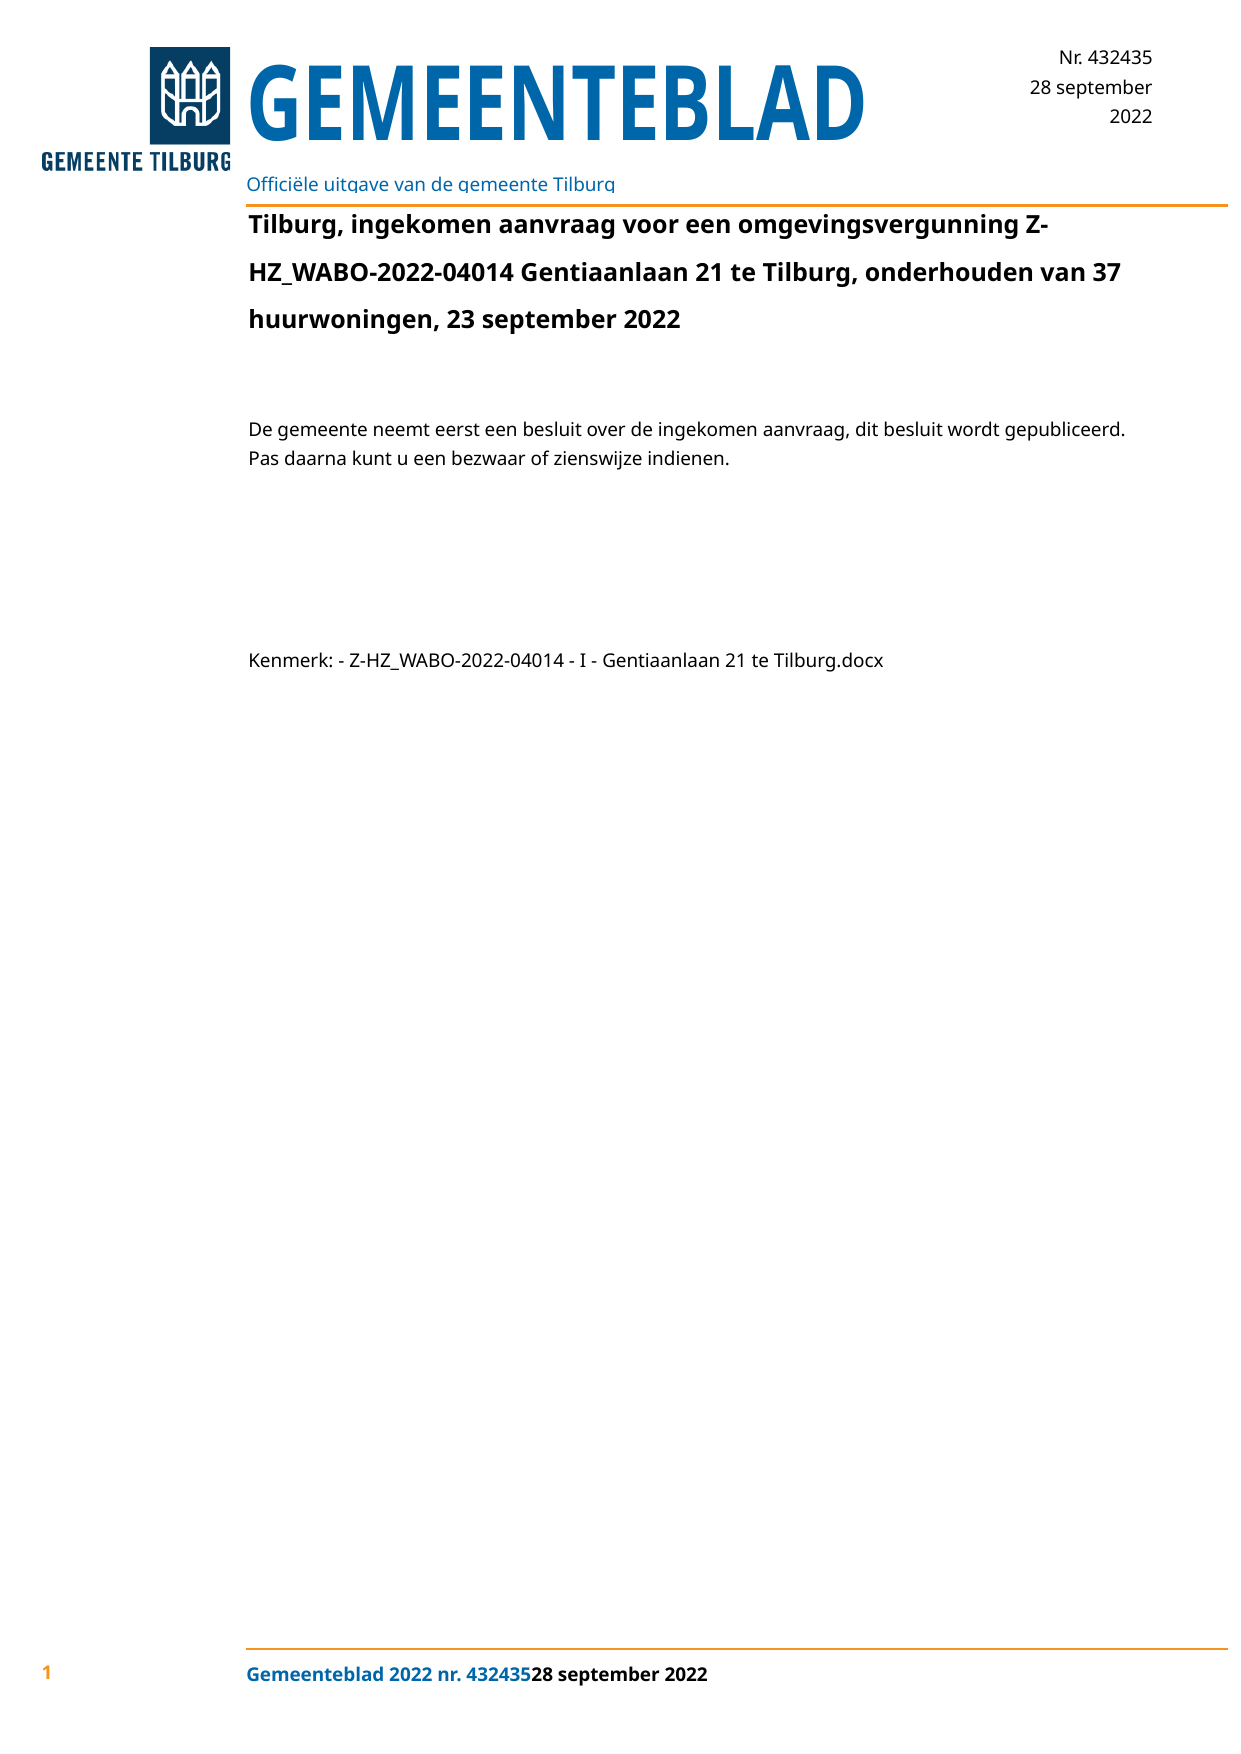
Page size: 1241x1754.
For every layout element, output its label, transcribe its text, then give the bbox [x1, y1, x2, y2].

text Kenmerk: - Z-HZ_WABO-2022-04014 - I - Gentiaanlaan 21 te Tilburg.docx [248, 647, 1152, 673]
picture [41, 47, 231, 172]
text De gemeente neemt eerst een besluit over de ingekomen aanvraag, dit besluit wordt gepubliceerd. Pas daarna kunt u een bezwaar of zienswijze indienen. [248, 416, 1152, 471]
text Tilburg, ingekomen aanvraag voor een omgevingsvergunning Z-HZ_WABO-2022-04014 Gentiaanlaan 21 te Tilburg, onderhouden van 37 huurwoningen, 23 september 2022 [248, 207, 1152, 336]
